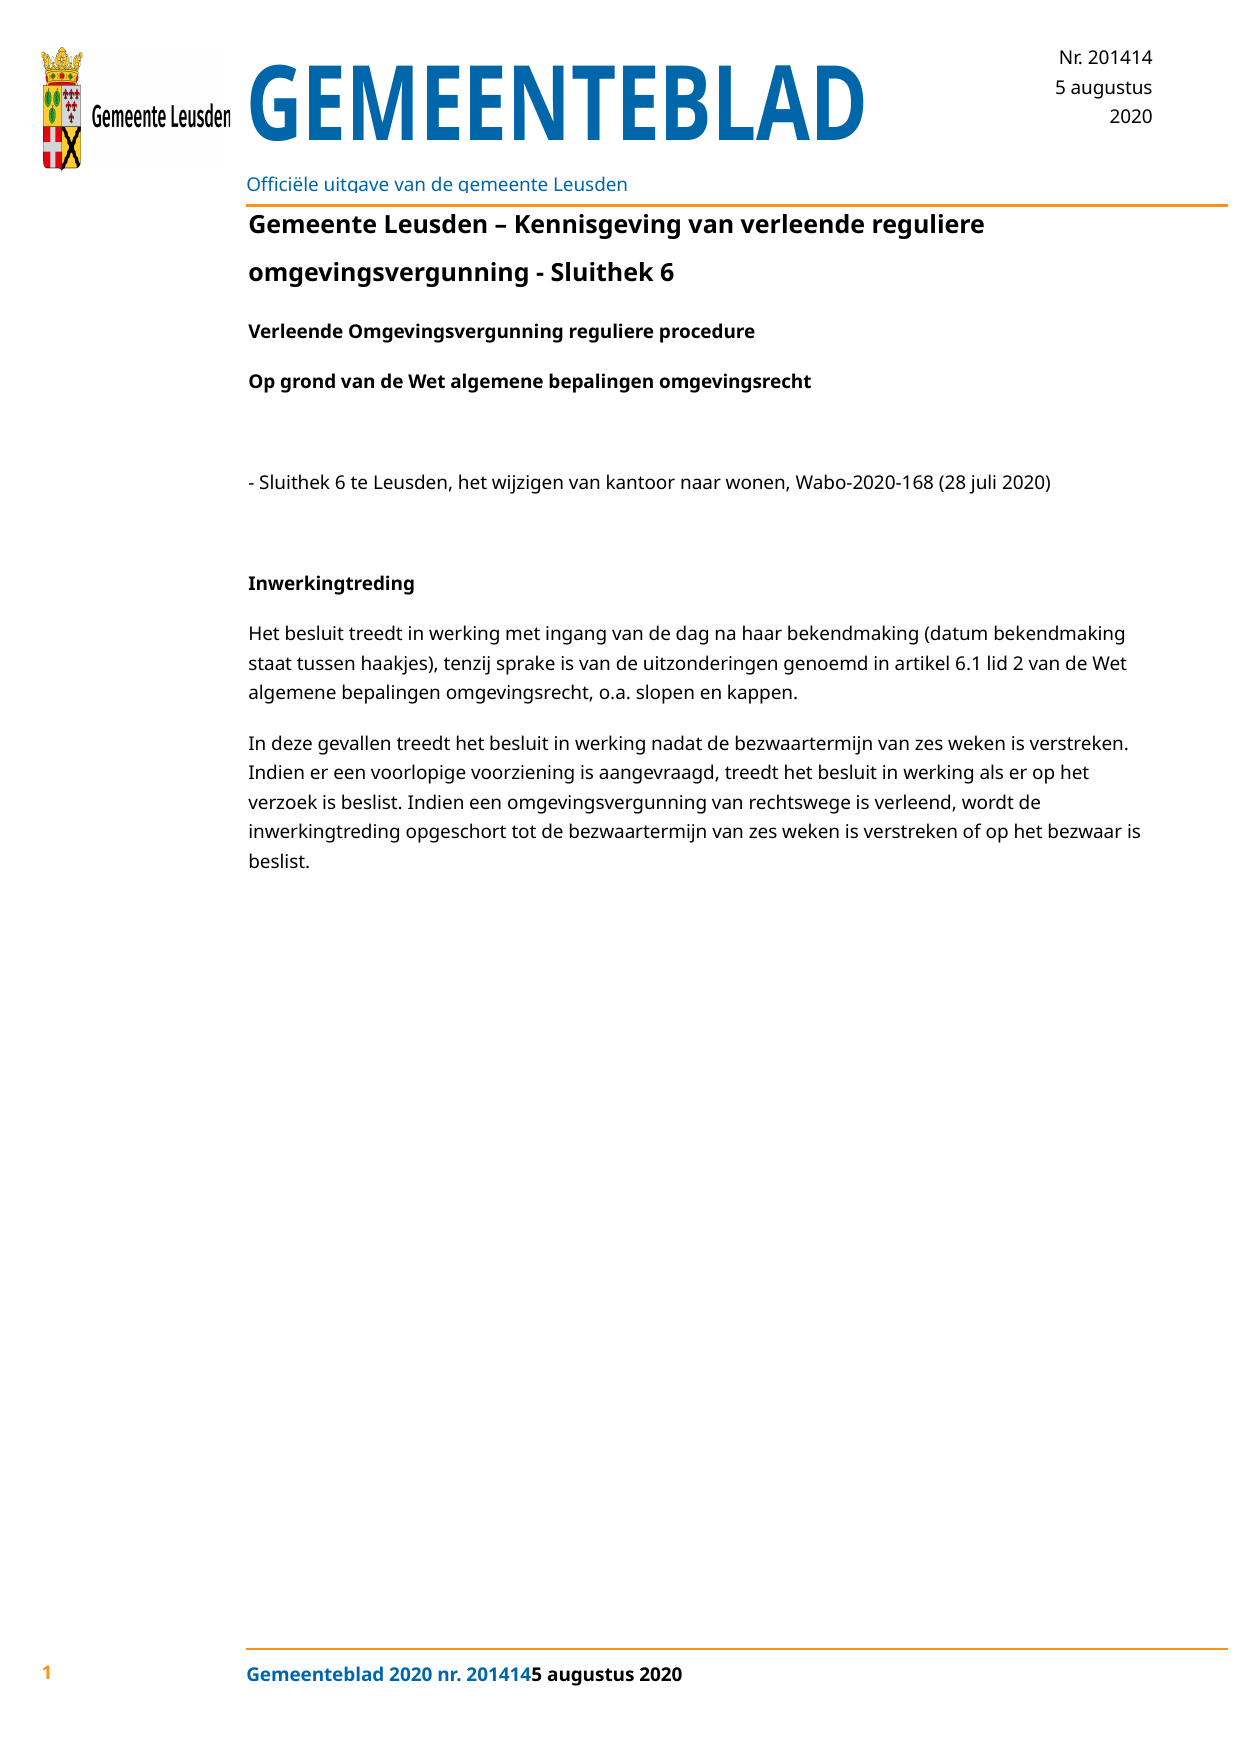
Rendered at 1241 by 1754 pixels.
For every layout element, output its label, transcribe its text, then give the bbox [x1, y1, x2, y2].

text In deze gevallen treedt het besluit in werking nadat de bezwaartermijn van zes weken is verstreken. Indien er een voorlopige voorziening is aangevraagd, treedt het besluit in werking als er op het verzoek is beslist. Indien een omgevingsvergunning van rechtswege is verleend, wordt de inwerkingtreding opgeschort tot de bezwaartermijn van zes weken is verstreken of op het bezwaar is beslist. [248, 730, 1152, 874]
text - Sluithek 6 te Leusden, het wijzigen van kantoor naar wonen, Wabo-2020-168 (28 juli 2020) [248, 469, 1152, 495]
text Het besluit treedt in werking met ingang van de dag na haar bekendmaking (datum bekendmaking staat tussen haakjes), tenzij sprake is van de uitzonderingen genoemd in artikel 6.1 lid 2 van de Wet algemene bepalingen omgevingsrecht, o.a. slopen en kappen. [248, 620, 1152, 705]
text Gemeente Leusden – Kennisgeving van verleende reguliere omgevingsvergunning - Sluithek 6 [248, 207, 1152, 288]
text Verleende Omgevingsvergunning reguliere procedure [248, 318, 1152, 344]
text Op grond van de Wet algemene bepalingen omgevingsrecht [248, 368, 1152, 394]
text Inwerkingtreding [248, 570, 1152, 596]
picture [41, 47, 231, 172]
